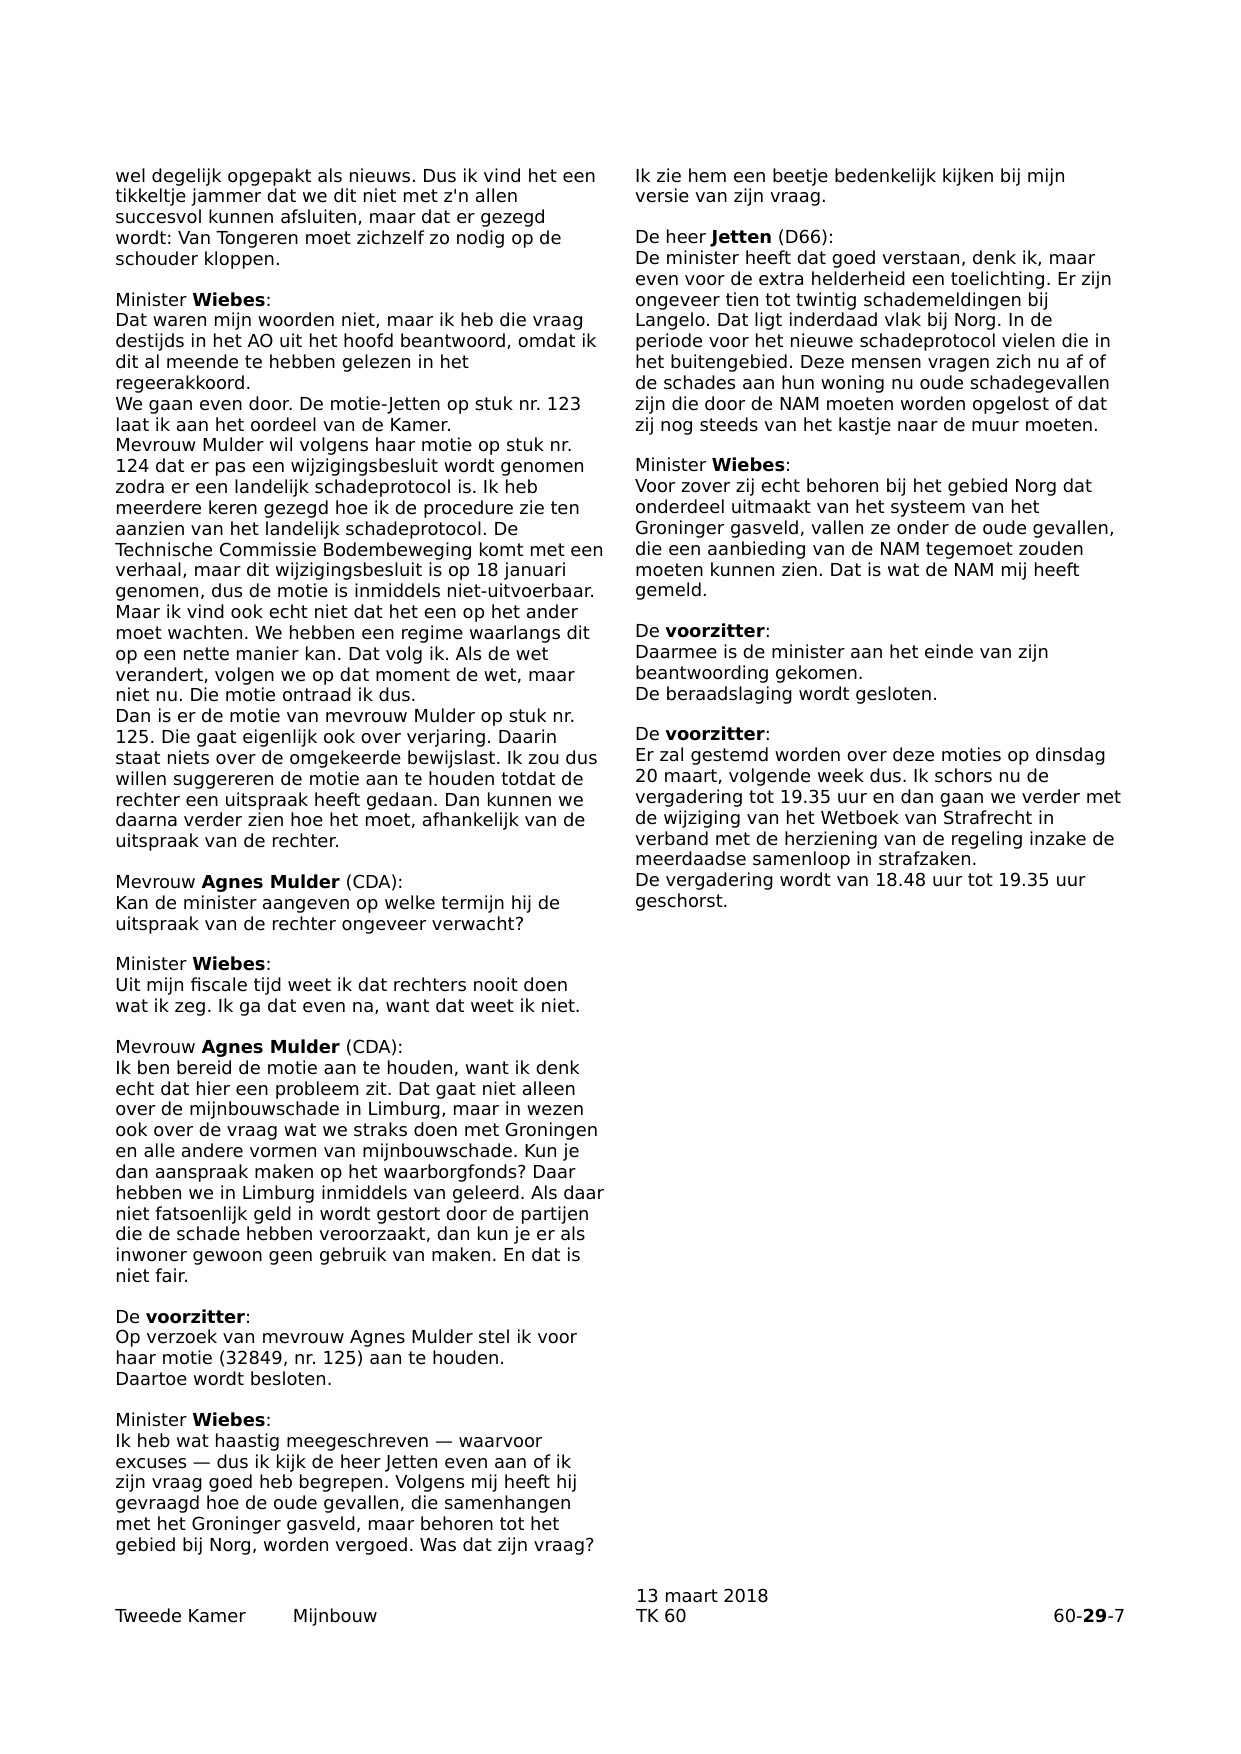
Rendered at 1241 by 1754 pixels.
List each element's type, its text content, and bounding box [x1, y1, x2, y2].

text Ik heb wat haastig meegeschreven — waarvoor excuses — dus ik kijk de heer Jetten even aan of ik zijn vraag goed heb begrepen. Volgens mij heeft hij gevraagd hoe de oude gevallen, die samenhangen met het Groninger gasveld, maar behoren tot het gebied bij Norg, worden vergoed. Was dat zijn vraag? [115, 1431, 605, 1556]
text Mevrouw Agnes Mulder (CDA): [115, 872, 605, 893]
text We gaan even door. De motie-Jetten op stuk nr. 123 laat ik aan het oordeel van de Kamer. [115, 393, 605, 435]
text De voorzitter: [635, 724, 1125, 745]
text De vergadering wordt van 18.48 uur tot 19.35 uur geschorst. [635, 870, 1125, 912]
text Er zal gestemd worden over deze moties op dinsdag 20 maart, volgende week dus. Ik schors nu de vergadering tot 19.35 uur en dan gaan we verder met de wijziging van het Wetboek van Strafrecht in verband met de herziening van de regeling inzake de meerdaadse samenloop in strafzaken. [635, 745, 1125, 870]
text Minister Wiebes: [115, 954, 605, 975]
text Mevrouw Mulder wil volgens haar motie op stuk nr. 124 dat er pas een wijzigingsbesluit wordt genomen zodra er een landelijk schadeprotocol is. Ik heb meerdere keren gezegd hoe ik de procedure zie ten aanzien van het landelijk schadeprotocol. De Technische Commissie Bodembeweging komt met een verhaal, maar dit wijzigingsbesluit is op 18 januari genomen, dus de motie is inmiddels niet-uitvoerbaar. Maar ik vind ook echt niet dat het een op het ander moet wachten. We hebben een regime waarlangs dit op een nette manier kan. Dat volg ik. Als de wet verandert, volgen we op dat moment de wet, maar niet nu. Die motie ontraad ik dus. [115, 435, 605, 706]
text Daartoe wordt besloten. [115, 1369, 605, 1390]
text Minister Wiebes: [115, 289, 605, 310]
text Dan is er de motie van mevrouw Mulder op stuk nr. 125. Die gaat eigenlijk ook over verjaring. Daarin staat niets over de omgekeerde bewijslast. Ik zou dus willen suggereren de motie aan te houden totdat de rechter een uitspraak heeft gedaan. Dan kunnen we daarna verder zien hoe het moet, afhankelijk van de uitspraak van de rechter. [115, 706, 605, 852]
text Uit mijn fiscale tijd weet ik dat rechters nooit doen wat ik zeg. Ik ga dat even na, want dat weet ik niet. [115, 975, 605, 1017]
text De heer Jetten (D66): [635, 227, 1125, 248]
text Kan de minister aangeven op welke termijn hij de uitspraak van de rechter ongeveer verwacht? [115, 893, 605, 934]
text De voorzitter: [115, 1307, 605, 1327]
text De beraadslaging wordt gesloten. [635, 683, 1125, 704]
text Minister Wiebes: [635, 455, 1125, 476]
text Op verzoek van mevrouw Agnes Mulder stel ik voor haar motie (32849, nr. 125) aan te houden. [115, 1327, 605, 1369]
text Mevrouw Agnes Mulder (CDA): [115, 1037, 605, 1057]
text De voorzitter: [635, 621, 1125, 642]
text Dat waren mijn woorden niet, maar ik heb die vraag destijds in het AO uit het hoofd beantwoord, omdat ik dit al meende te hebben gelezen in het regeerakkoord. [115, 310, 605, 393]
text Daarmee is de minister aan het einde van zijn beantwoording gekomen. [635, 642, 1125, 683]
text Minister Wiebes: [115, 1410, 605, 1431]
text Voor zover zij echt behoren bij het gebied Norg dat onderdeel uitmaakt van het systeem van het Groninger gasveld, vallen ze onder de oude gevallen, die een aanbieding van de NAM tegemoet zouden moeten kunnen zien. Dat is wat de NAM mij heeft gemeld. [635, 476, 1125, 601]
text De minister heeft dat goed verstaan, denk ik, maar even voor de extra helderheid een toelichting. Er zijn ongeveer tien tot twintig schademeldingen bij Langelo. Dat ligt inderdaad vlak bij Norg. In de periode voor het nieuwe schadeprotocol vielen die in het buitengebied. Deze mensen vragen zich nu af of de schades aan hun woning nu oude schadegevallen zijn die door de NAM moeten worden opgelost of dat zij nog steeds van het kastje naar de muur moeten. [635, 248, 1125, 435]
text Ik ben bereid de motie aan te houden, want ik denk echt dat hier een probleem zit. Dat gaat niet alleen over de mijnbouwschade in Limburg, maar in wezen ook over de vraag wat we straks doen met Groningen en alle andere vormen van mijnbouwschade. Kun je dan aanspraak maken op het waarborgfonds? Daar hebben we in Limburg inmiddels van geleerd. Als daar niet fatsoenlijk geld in wordt gestort door de partijen die de schade hebben veroorzaakt, dan kun je er als inwoner gewoon geen gebruik van maken. En dat is niet fair. [115, 1057, 605, 1287]
text wel degelijk opgepakt als nieuws. Dus ik vind het een tikkeltje jammer dat we dit niet met z'n allen succesvol kunnen afsluiten, maar dat er gezegd wordt: Van Tongeren moet zichzelf zo nodig op de schouder kloppen. [115, 165, 605, 269]
text Ik zie hem een beetje bedenkelijk kijken bij mijn versie van zijn vraag. [635, 165, 1125, 207]
